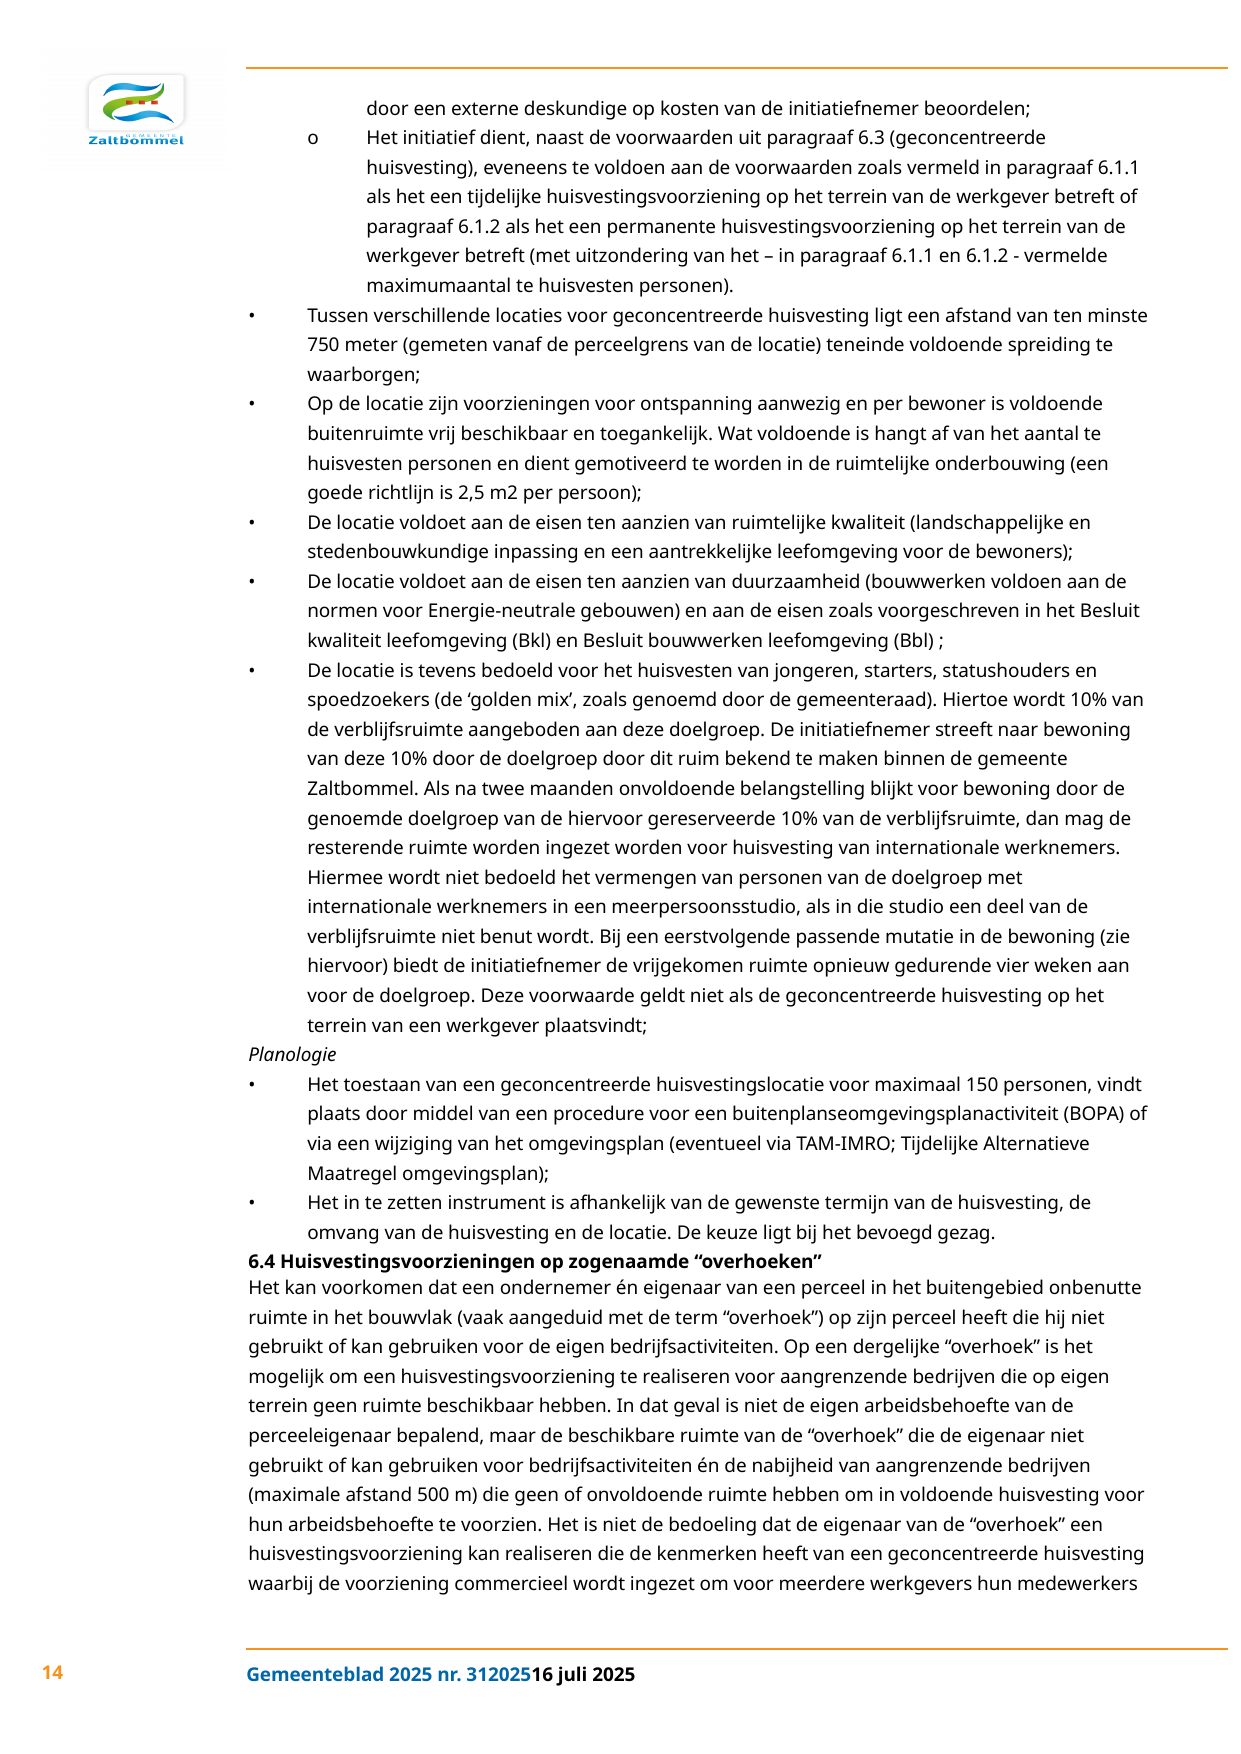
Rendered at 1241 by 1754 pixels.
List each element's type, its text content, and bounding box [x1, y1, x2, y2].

list Het toestaan van een geconcentreerde huisvestingslocatie voor maximaal 150 personen, vindt plaats door middel van een procedure voor een buitenplanseomgevingsplanactiviteit (BOPA) of via een wijziging van het omgevingsplan (eventueel via TAM-IMRO; Tijdelijke Alternatieve Maatregel omgevingsplan); [248, 1071, 1152, 1186]
list Op de locatie zijn voorzieningen voor ontspanning aanwezig en per bewoner is voldoende buitenruimte vrij beschikbaar en toegankelijk. Wat voldoende is hangt af van het aantal te huisvesten personen en dient gemotiveerd te worden in de ruimtelijke onderbouwing (een goede richtlijn is 2,5 m2 per persoon); [248, 391, 1152, 505]
list De locatie voldoet aan de eisen ten aanzien van ruimtelijke kwaliteit (landschappelijke en stedenbouwkundige inpassing en een aantrekkelijke leefomgeving voor de bewoners); [248, 509, 1152, 564]
list Tussen verschillende locaties voor geconcentreerde huisvesting ligt een afstand van ten minste 750 meter (gemeten vanaf de perceelgrens van de locatie) teneinde voldoende spreiding te waarborgen; [248, 302, 1152, 387]
list Het in te zetten instrument is afhankelijk van de gewenste termijn van de huisvesting, de omvang van de huisvesting en de locatie. De keuze ligt bij het bevoegd gezag. [248, 1189, 1152, 1245]
list De locatie is tevens bedoeld voor het huisvesten van jongeren, starters, statushouders en spoedzoekers (de ‘golden mix’, zoals genoemd door de gemeenteraad). Hiertoe wordt 10% van de verblijfsruimte aangeboden aan deze doelgroep. De initiatiefnemer streeft naar bewoning van deze 10% door de doelgroep door dit ruim bekend te maken binnen de gemeente Zaltbommel. Als na twee maanden onvoldoende belangstelling blijkt voor bewoning door de genoemde doelgroep van de hiervoor gereserveerde 10% van de verblijfsruimte, dan mag de resterende ruimte worden ingezet worden voor huisvesting van internationale werknemers. Hiermee wordt niet bedoeld het vermengen van personen van de doelgroep met internationale werknemers in een meerpersoonsstudio, als in die studio een deel van de verblijfsruimte niet benut wordt. Bij een eerstvolgende passende mutatie in de bewoning (zie hiervoor) biedt de initiatiefnemer de vrijgekomen ruimte opnieuw gedurende vier weken aan voor de doelgroep. Deze voorwaarde geldt niet als de geconcentreerde huisvesting op het terrein van een werkgever plaatsvindt; [248, 657, 1152, 1038]
text Planologie [248, 1041, 1152, 1067]
list door een externe deskundige op kosten van de initiatiefnemer beoordelen; [307, 95, 1152, 121]
text 6.4 Huisvestingsvoorzieningen op zogenaamde “overhoeken” [248, 1248, 1152, 1274]
text Het kan voorkomen dat een ondernemer én eigenaar van een perceel in het buitengebied onbenutte ruimte in het bouwvlak (vaak aangeduid met de term “overhoek”) op zijn perceel heeft die hij niet gebruikt of kan gebruiken voor de eigen bedrijfsactiviteiten. Op een dergelijke “overhoek” is het mogelijk om een huisvestingsvoorziening te realiseren voor aangrenzende bedrijven die op eigen terrein geen ruimte beschikbaar hebben. In dat geval is niet de eigen arbeidsbehoefte van de perceeleigenaar bepalend, maar de beschikbare ruimte van de “overhoek” die de eigenaar niet gebruikt of kan gebruiken voor bedrijfsactiviteiten én de nabijheid van aangrenzende bedrijven (maximale afstand 500 m) die geen of onvoldoende ruimte hebben om in voldoende huisvesting voor hun arbeidsbehoefte te voorzien. Het is niet de bedoeling dat de eigenaar van de “overhoek” een huisvestingsvoorziening kan realiseren die de kenmerken heeft van een geconcentreerde huisvesting waarbij de voorziening commercieel wordt ingezet om voor meerdere werkgevers hun medewerkers [248, 1274, 1152, 1596]
picture [41, 47, 231, 172]
list De locatie voldoet aan de eisen ten aanzien van duurzaamheid (bouwwerken voldoen aan de normen voor Energie-neutrale gebouwen) en aan de eisen zoals voorgeschreven in het Besluit kwaliteit leefomgeving (Bkl) en Besluit bouwwerken leefomgeving (Bbl) ; [248, 568, 1152, 653]
list Het initiatief dient, naast de voorwaarden uit paragraaf 6.3 (geconcentreerde huisvesting), eveneens te voldoen aan de voorwaarden zoals vermeld in paragraaf 6.1.1 als het een tijdelijke huisvestingsvoorziening op het terrein van de werkgever betreft of paragraaf 6.1.2 als het een permanente huisvestingsvoorziening op het terrein van de werkgever betreft (met uitzondering van het – in paragraaf 6.1.1 en 6.1.2 - vermelde maximumaantal te huisvesten personen). [307, 124, 1152, 298]
